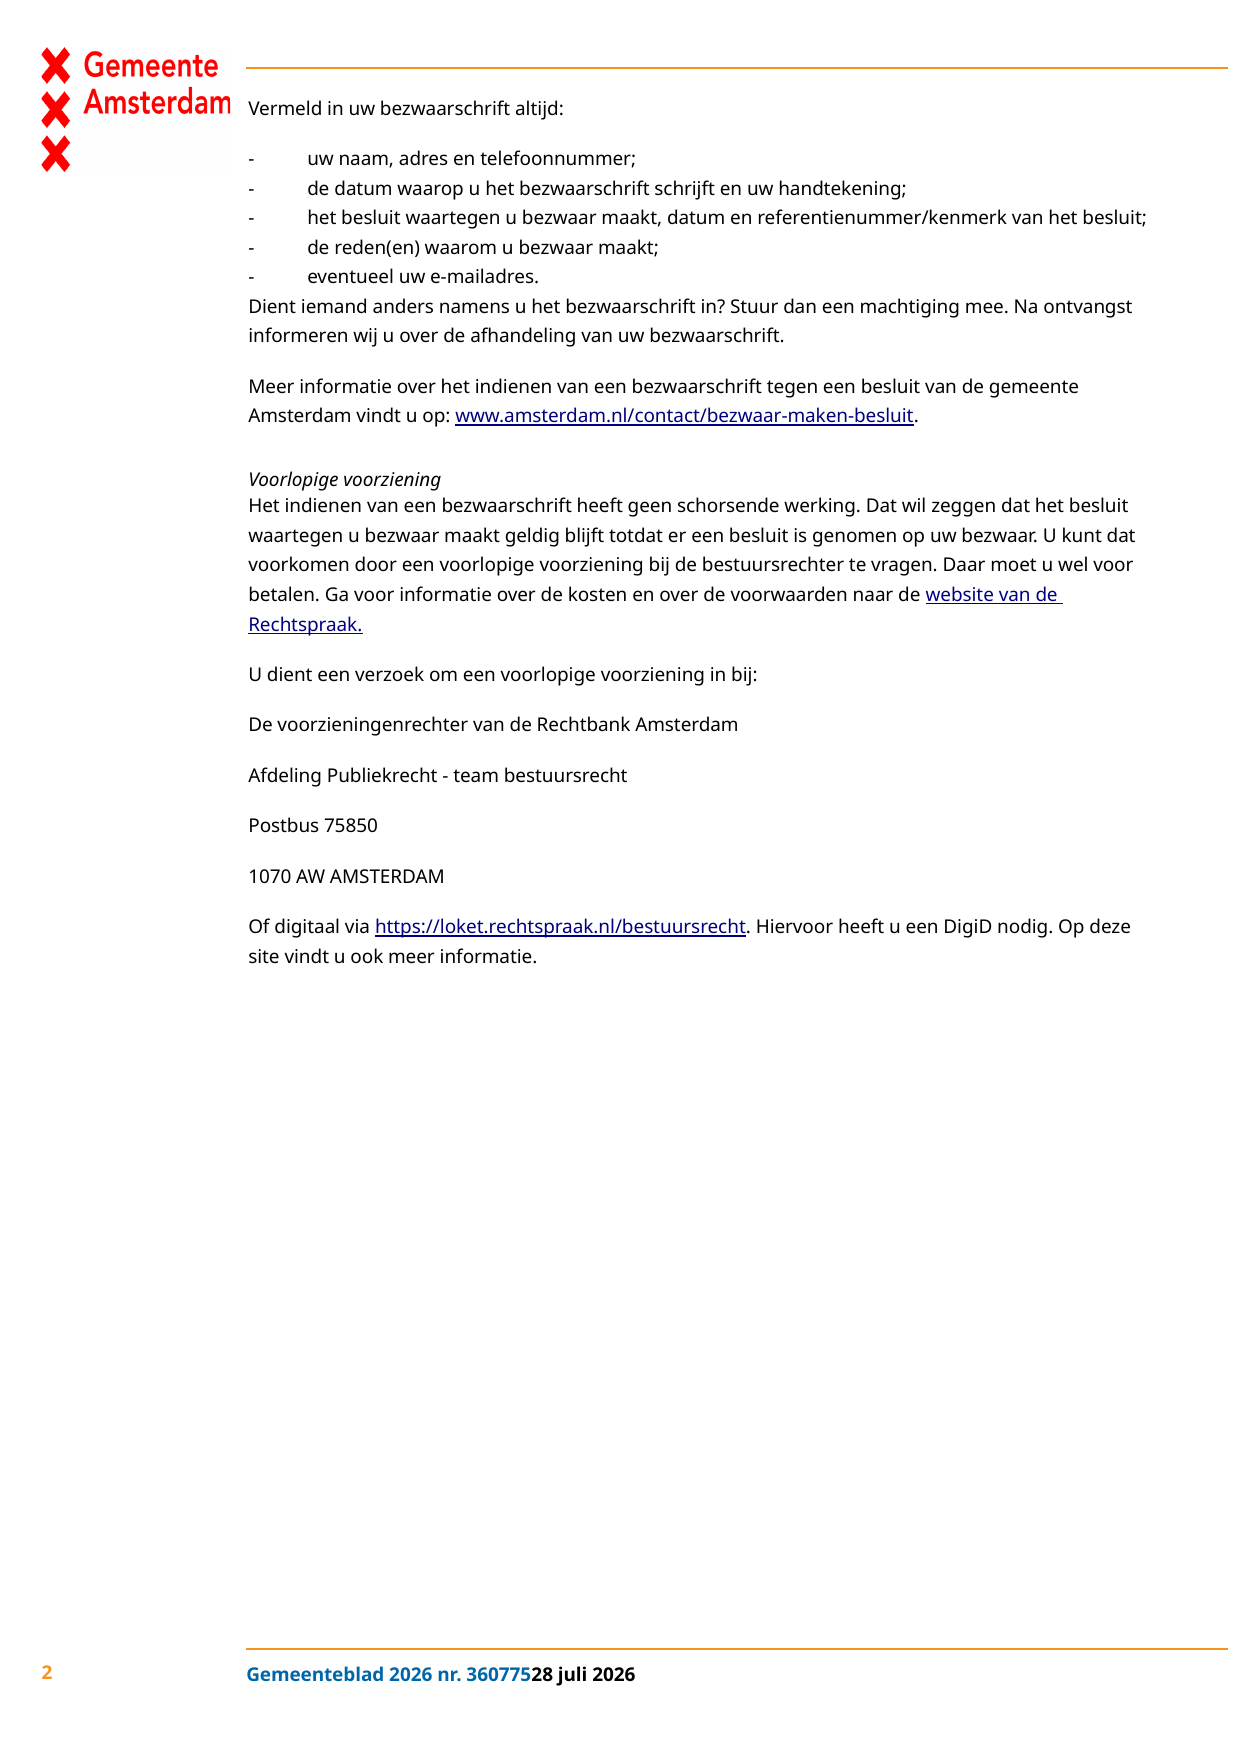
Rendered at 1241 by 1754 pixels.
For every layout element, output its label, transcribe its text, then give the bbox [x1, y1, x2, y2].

list het besluit waartegen u bezwaar maakt, datum en referentienummer/kenmerk van het besluit; [248, 204, 1152, 230]
text De voorzieningenrechter van de Rechtbank Amsterdam [248, 712, 1152, 737]
text U dient een verzoek om een voorlopige voorziening in bij: [248, 661, 1152, 687]
text Meer informatie over het indienen van een bezwaarschrift tegen een besluit van de gemeente Amsterdam vindt u op: www.amsterdam.nl/contact/bezwaar-maken-besluit. [248, 373, 1152, 428]
text 1070 AW AMSTERDAM [248, 863, 1152, 888]
text Voorlopige voorziening [248, 467, 1152, 492]
text Dient iemand anders namens u het bezwaarschrift in? Stuur dan een machtiging mee. Na ontvangst informeren wij u over de afhandeling van uw bezwaarschrift. [248, 293, 1152, 348]
list uw naam, adres en telefoonnummer; [248, 145, 1152, 171]
picture [41, 47, 231, 172]
text Of digitaal via https://loket.rechtspraak.nl/bestuursrecht. Hiervoor heeft u een DigiD nodig. Op deze site vindt u ook meer informatie. [248, 913, 1152, 968]
text Postbus 75850 [248, 812, 1152, 838]
list eventueel uw e-mailadres. [248, 263, 1152, 289]
list de reden(en) waarom u bezwaar maakt; [248, 234, 1152, 260]
list de datum waarop u het bezwaarschrift schrijft en uw handtekening; [248, 175, 1152, 201]
text Afdeling Publiekrecht - team bestuursrecht [248, 762, 1152, 788]
text Vermeld in uw bezwaarschrift altijd: [248, 95, 1152, 121]
text Het indienen van een bezwaarschrift heeft geen schorsende werking. Dat wil zeggen dat het besluit waartegen u bezwaar maakt geldig blijft totdat er een besluit is genomen op uw bezwaar. U kunt dat voorkomen door een voorlopige voorziening bij de bestuursrechter te vragen. Daar moet u wel voor betalen. Ga voor informatie over de kosten en over de voorwaarden naar de website van de Rechtspraak. [248, 492, 1152, 636]
